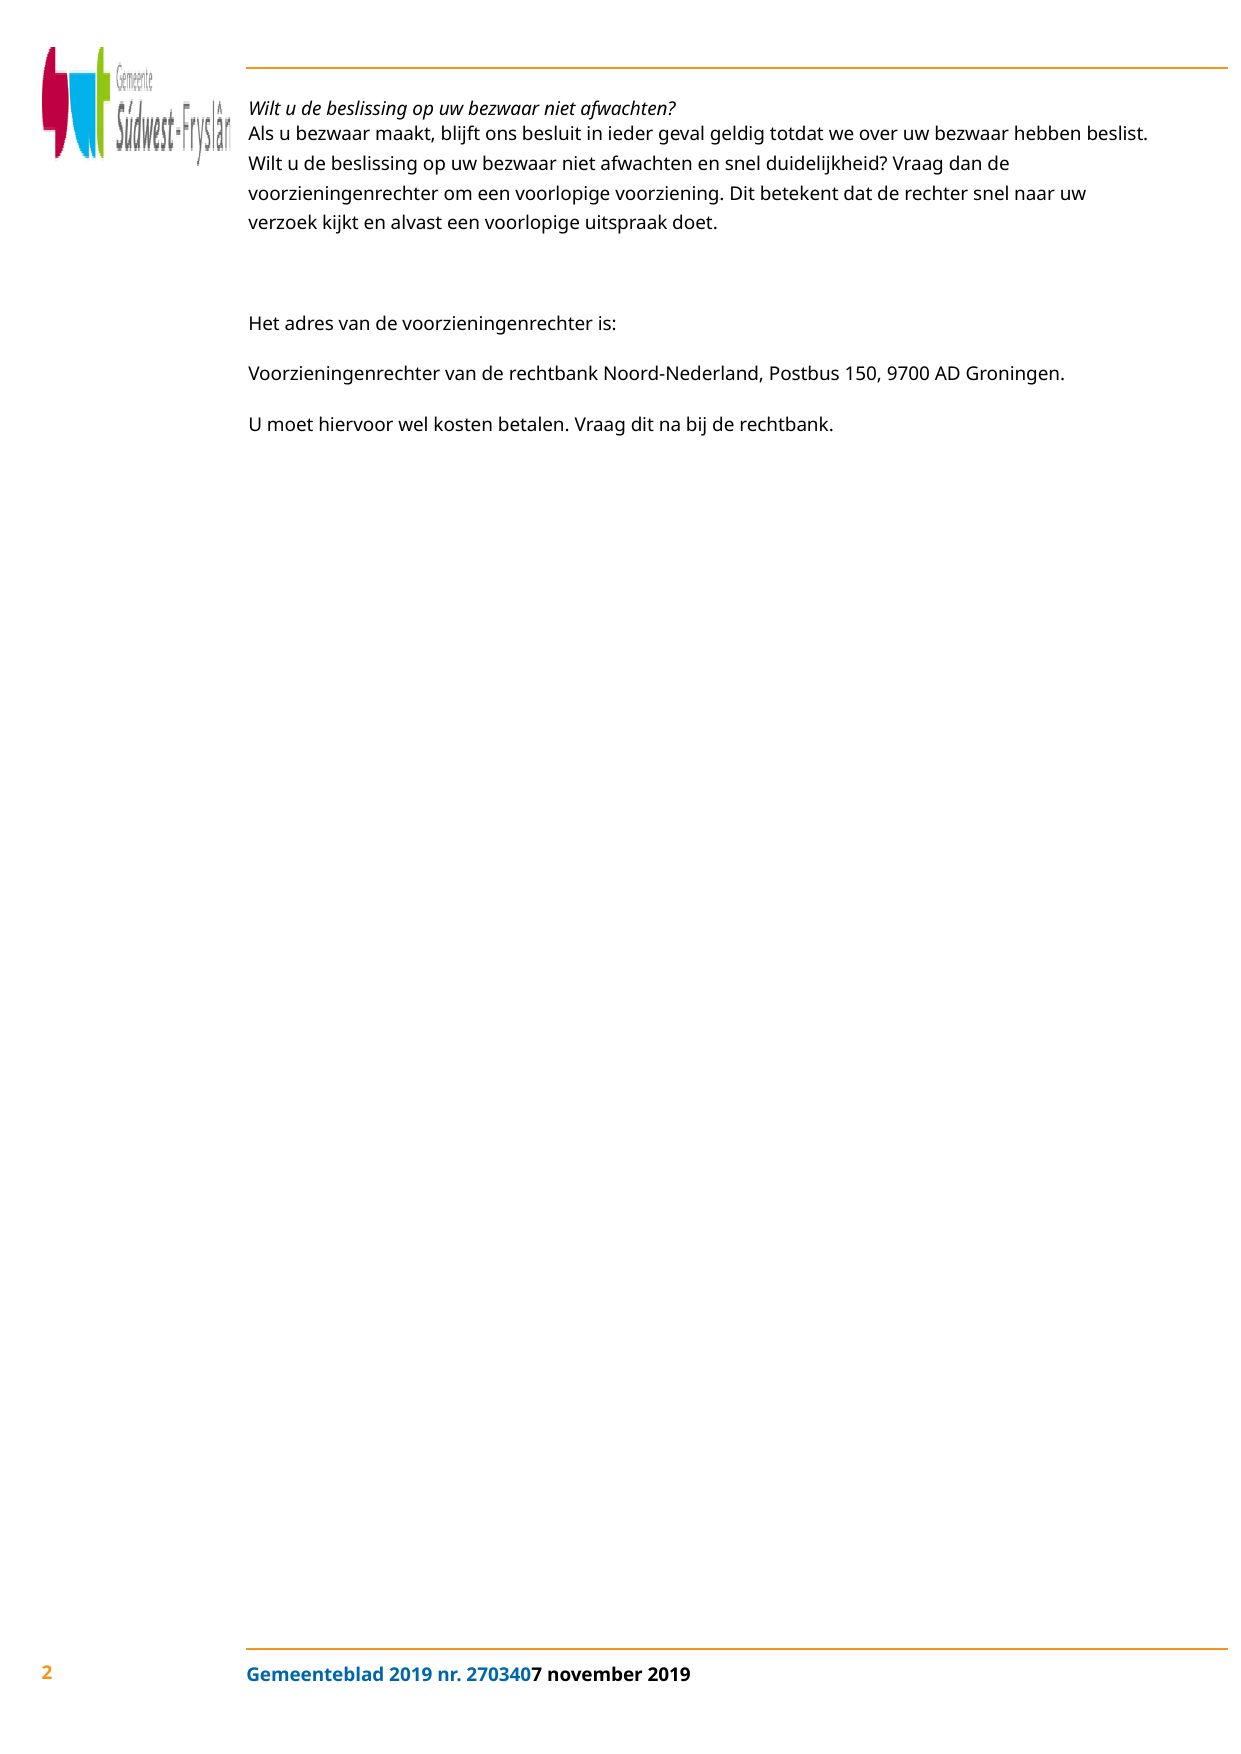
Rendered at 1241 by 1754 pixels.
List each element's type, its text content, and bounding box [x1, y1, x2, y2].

text Als u bezwaar maakt, blijft ons besluit in ieder geval geldig totdat we over uw bezwaar hebben beslist. Wilt u de beslissing op uw bezwaar niet afwachten en snel duidelijkheid? Vraag dan de voorzieningenrechter om een voorlopige voorziening. Dit betekent dat de rechter snel naar uw verzoek kijkt en alvast een voorlopige uitspraak doet. [248, 121, 1152, 235]
picture [41, 47, 231, 172]
text U moet hiervoor wel kosten betalen. Vraag dit na bij de rechtbank. [248, 411, 1152, 437]
text Voorzieningenrechter van de rechtbank Noord-Nederland, Postbus 150, 9700 AD Groningen. [248, 361, 1152, 386]
text Het adres van de voorzieningenrechter is: [248, 310, 1152, 336]
text Wilt u de beslissing op uw bezwaar niet afwachten? [248, 95, 1152, 121]
